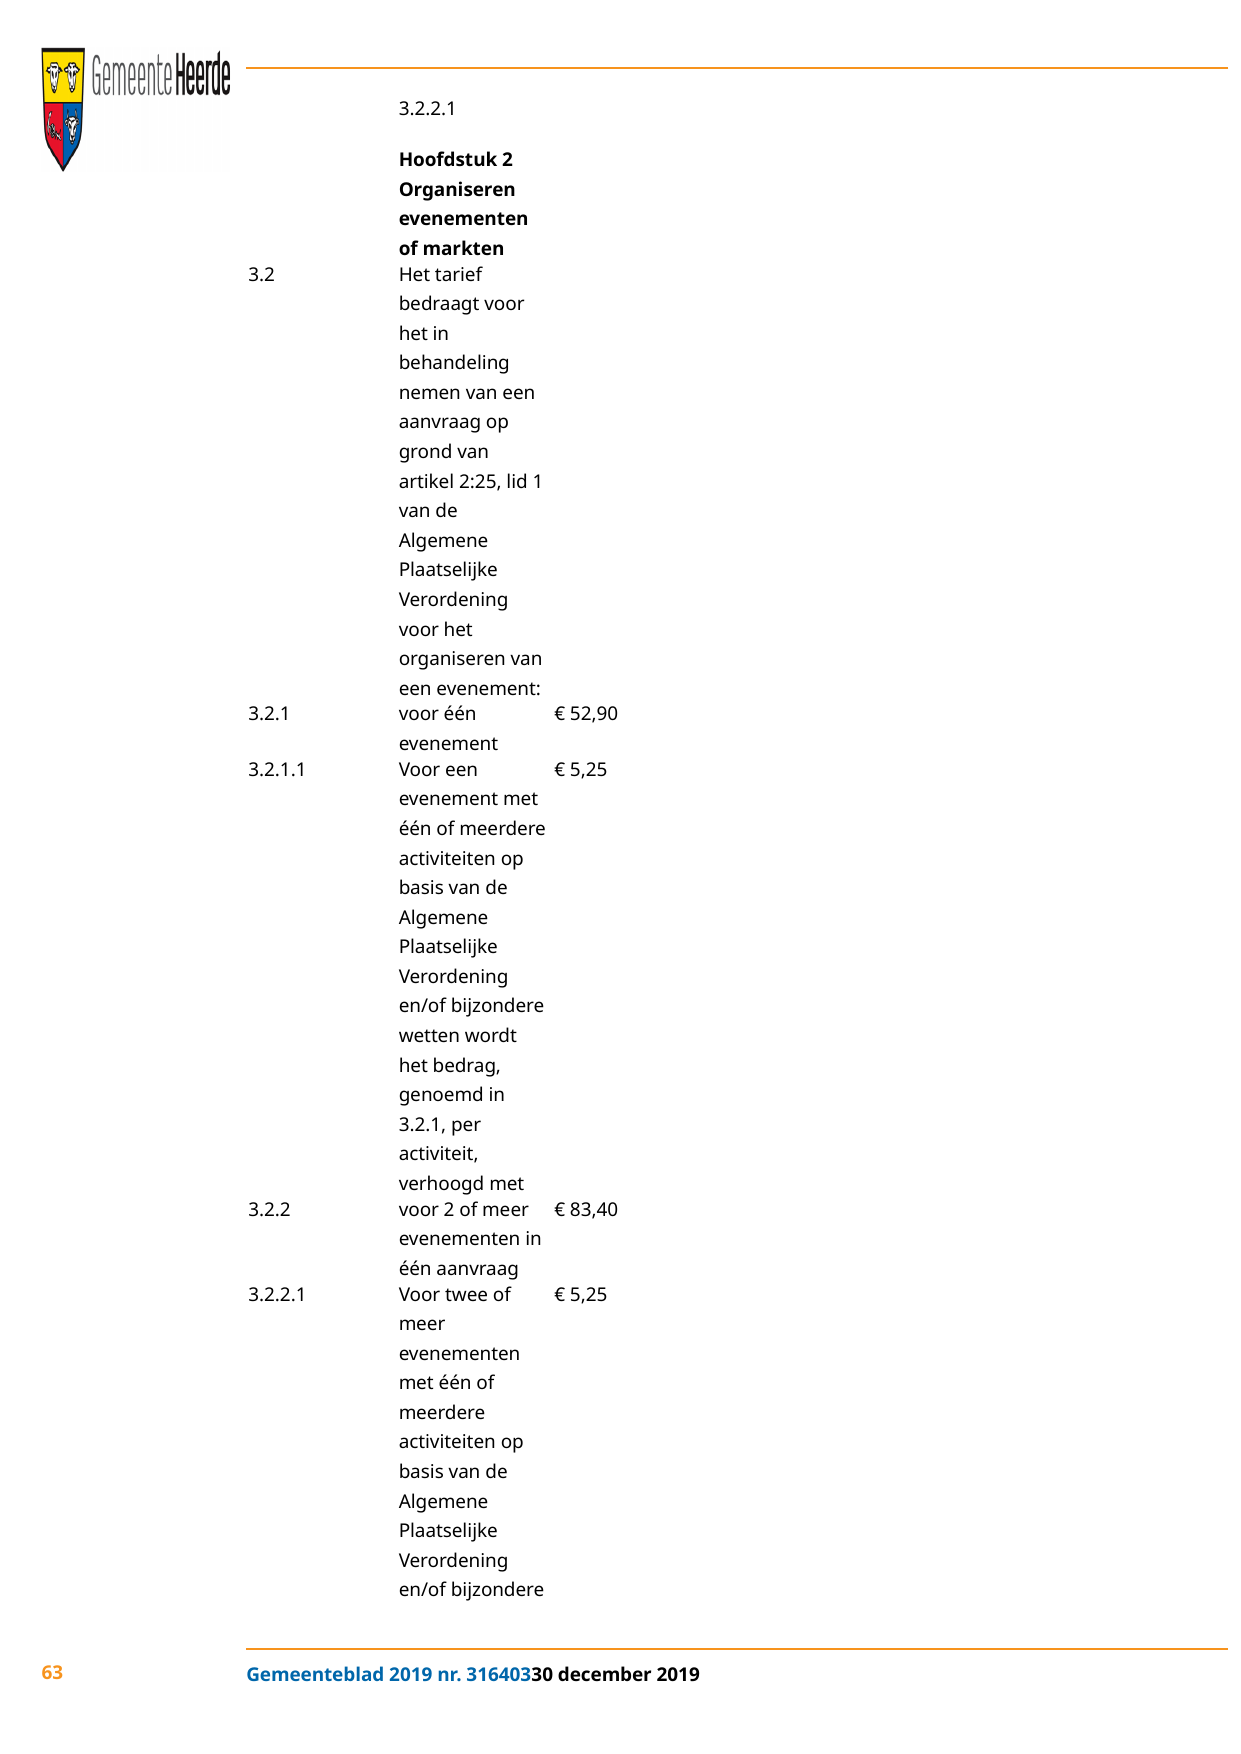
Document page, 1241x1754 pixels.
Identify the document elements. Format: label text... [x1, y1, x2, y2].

table_cell € 5,25 [549, 756, 700, 1196]
table_cell [399, 121, 549, 146]
table_cell 3.2.2 [248, 1196, 398, 1281]
table_cell 3.2.2.1 [399, 95, 549, 121]
table_cell Voor twee of meer evenementen met één of meerdere activiteiten op basis van de Algemene Plaatselijke Verordening en/of bijzondere [399, 1281, 549, 1602]
table_cell [248, 146, 398, 261]
table_cell [248, 121, 398, 146]
picture [41, 47, 231, 172]
table_cell € 52,90 [549, 701, 700, 756]
table_cell [549, 95, 700, 121]
table_cell voor 2 of meer evenementen in één aanvraag [399, 1196, 549, 1281]
table_cell Hoofdstuk 2 Organiseren evenementen of markten [399, 146, 549, 261]
table_cell 3.2.1.1 [248, 756, 398, 1196]
table_cell 3.2.1 [248, 701, 398, 756]
table_cell [549, 146, 700, 261]
table_cell voor één evenement [399, 701, 549, 756]
table_cell Voor een evenement met één of meerdere activiteiten op basis van de Algemene Plaatselijke Verordening en/of bijzondere wetten wordt het bedrag, genoemd in 3.2.1, per activiteit, verhoogd met [399, 756, 549, 1196]
table_cell € 5,25 [549, 1281, 700, 1602]
table_cell € 83,40 [549, 1196, 700, 1281]
table_cell 3.2.2.1 [248, 1281, 398, 1602]
table_cell Het tarief bedraagt voor het in behandeling nemen van een aanvraag op grond van artikel 2:25, lid 1 van de Algemene Plaatselijke Verordening voor het organiseren van een evenement: [399, 261, 549, 701]
table_cell [248, 95, 398, 121]
table_cell [549, 121, 700, 146]
table_cell [549, 261, 700, 701]
table_cell 3.2 [248, 261, 398, 701]
